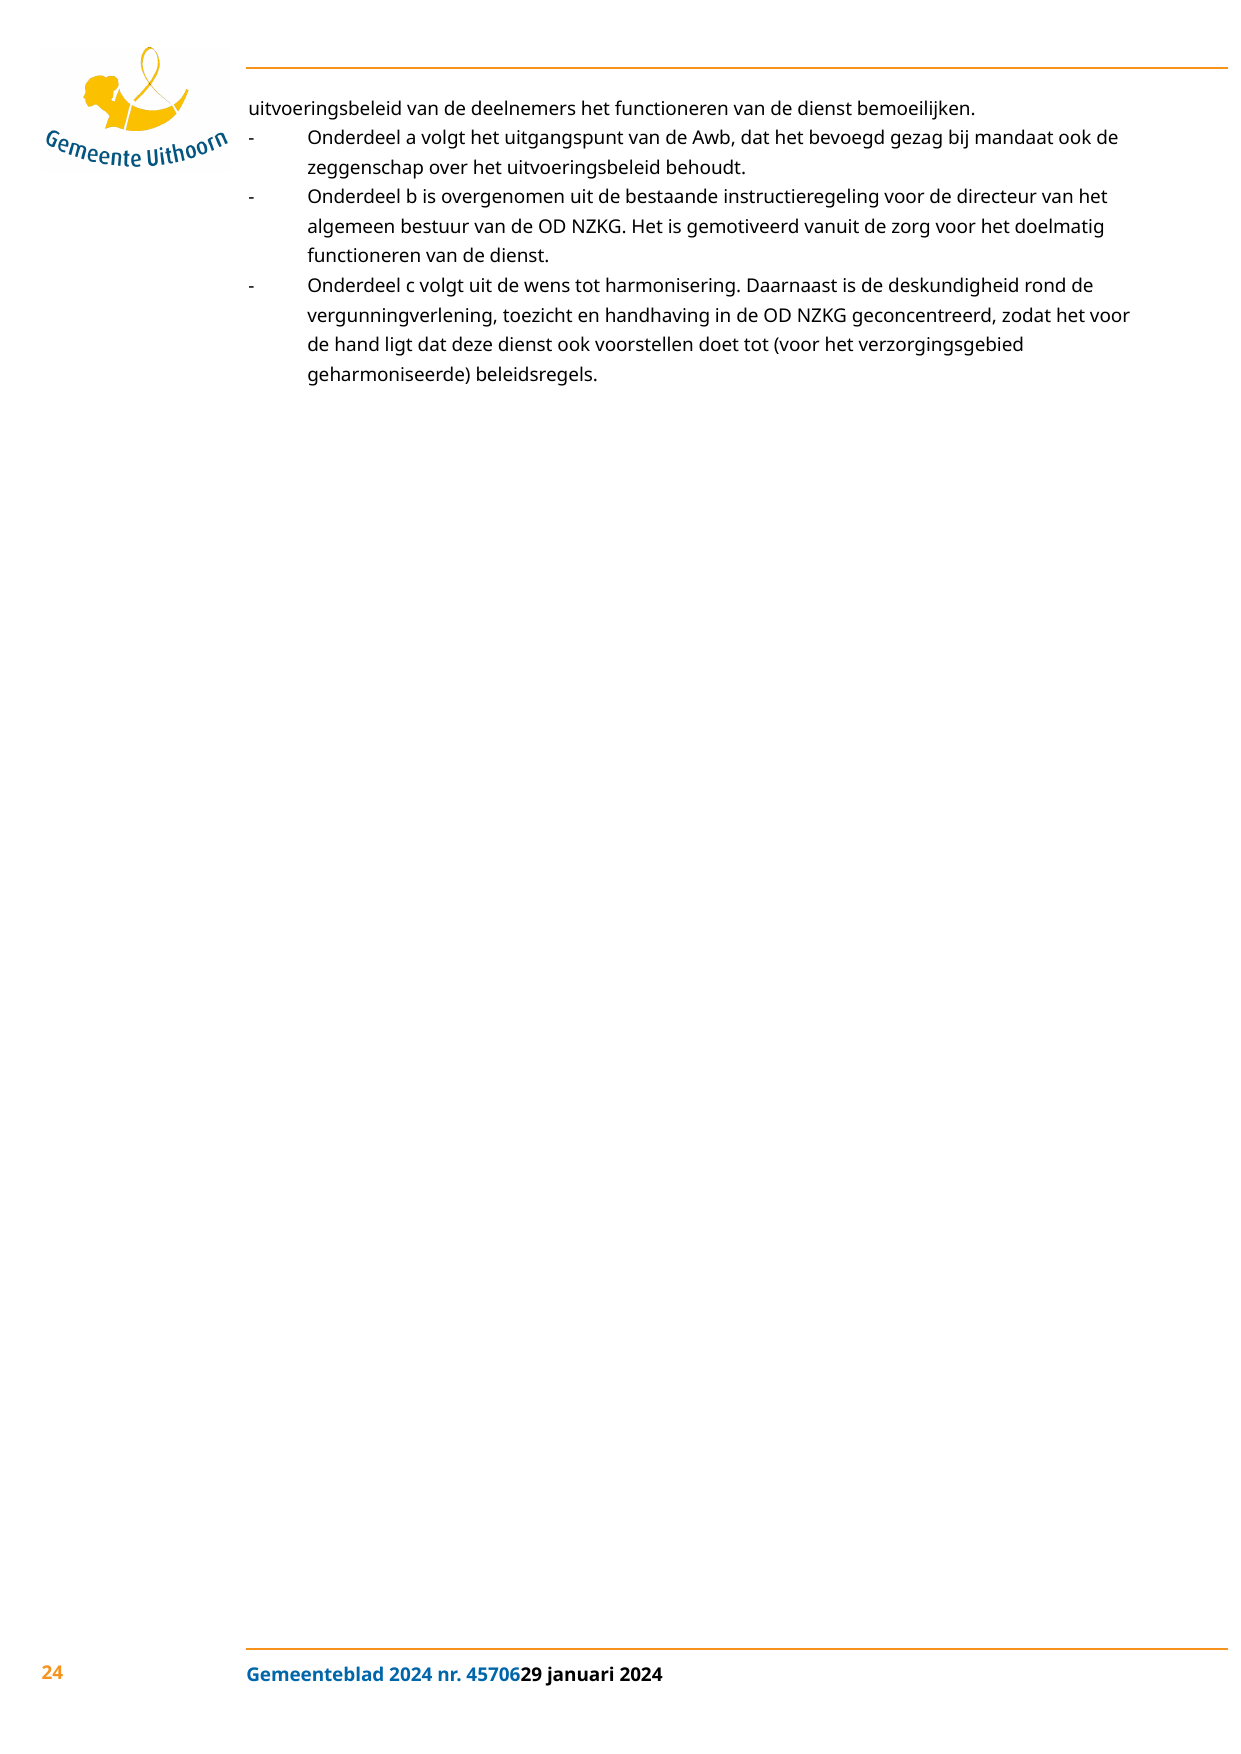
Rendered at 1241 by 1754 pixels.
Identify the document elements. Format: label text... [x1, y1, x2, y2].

text uitvoeringsbeleid van de deelnemers het functioneren van de dienst bemoeilijken. [248, 95, 1152, 121]
picture [41, 47, 231, 172]
list Onderdeel c volgt uit de wens tot harmonisering. Daarnaast is de deskundigheid rond de vergunningverlening, toezicht en handhaving in de OD NZKG geconcentreerd, zodat het voor de hand ligt dat deze dienst ook voorstellen doet tot (voor het verzorgingsgebied geharmoniseerde) beleidsregels. [248, 272, 1152, 387]
list Onderdeel a volgt het uitgangspunt van de Awb, dat het bevoegd gezag bij mandaat ook de zeggenschap over het uitvoeringsbeleid behoudt. [248, 124, 1152, 180]
list Onderdeel b is overgenomen uit de bestaande instructieregeling voor de directeur van het algemeen bestuur van de OD NZKG. Het is gemotiveerd vanuit de zorg voor het doelmatig functioneren van de dienst. [248, 183, 1152, 268]
